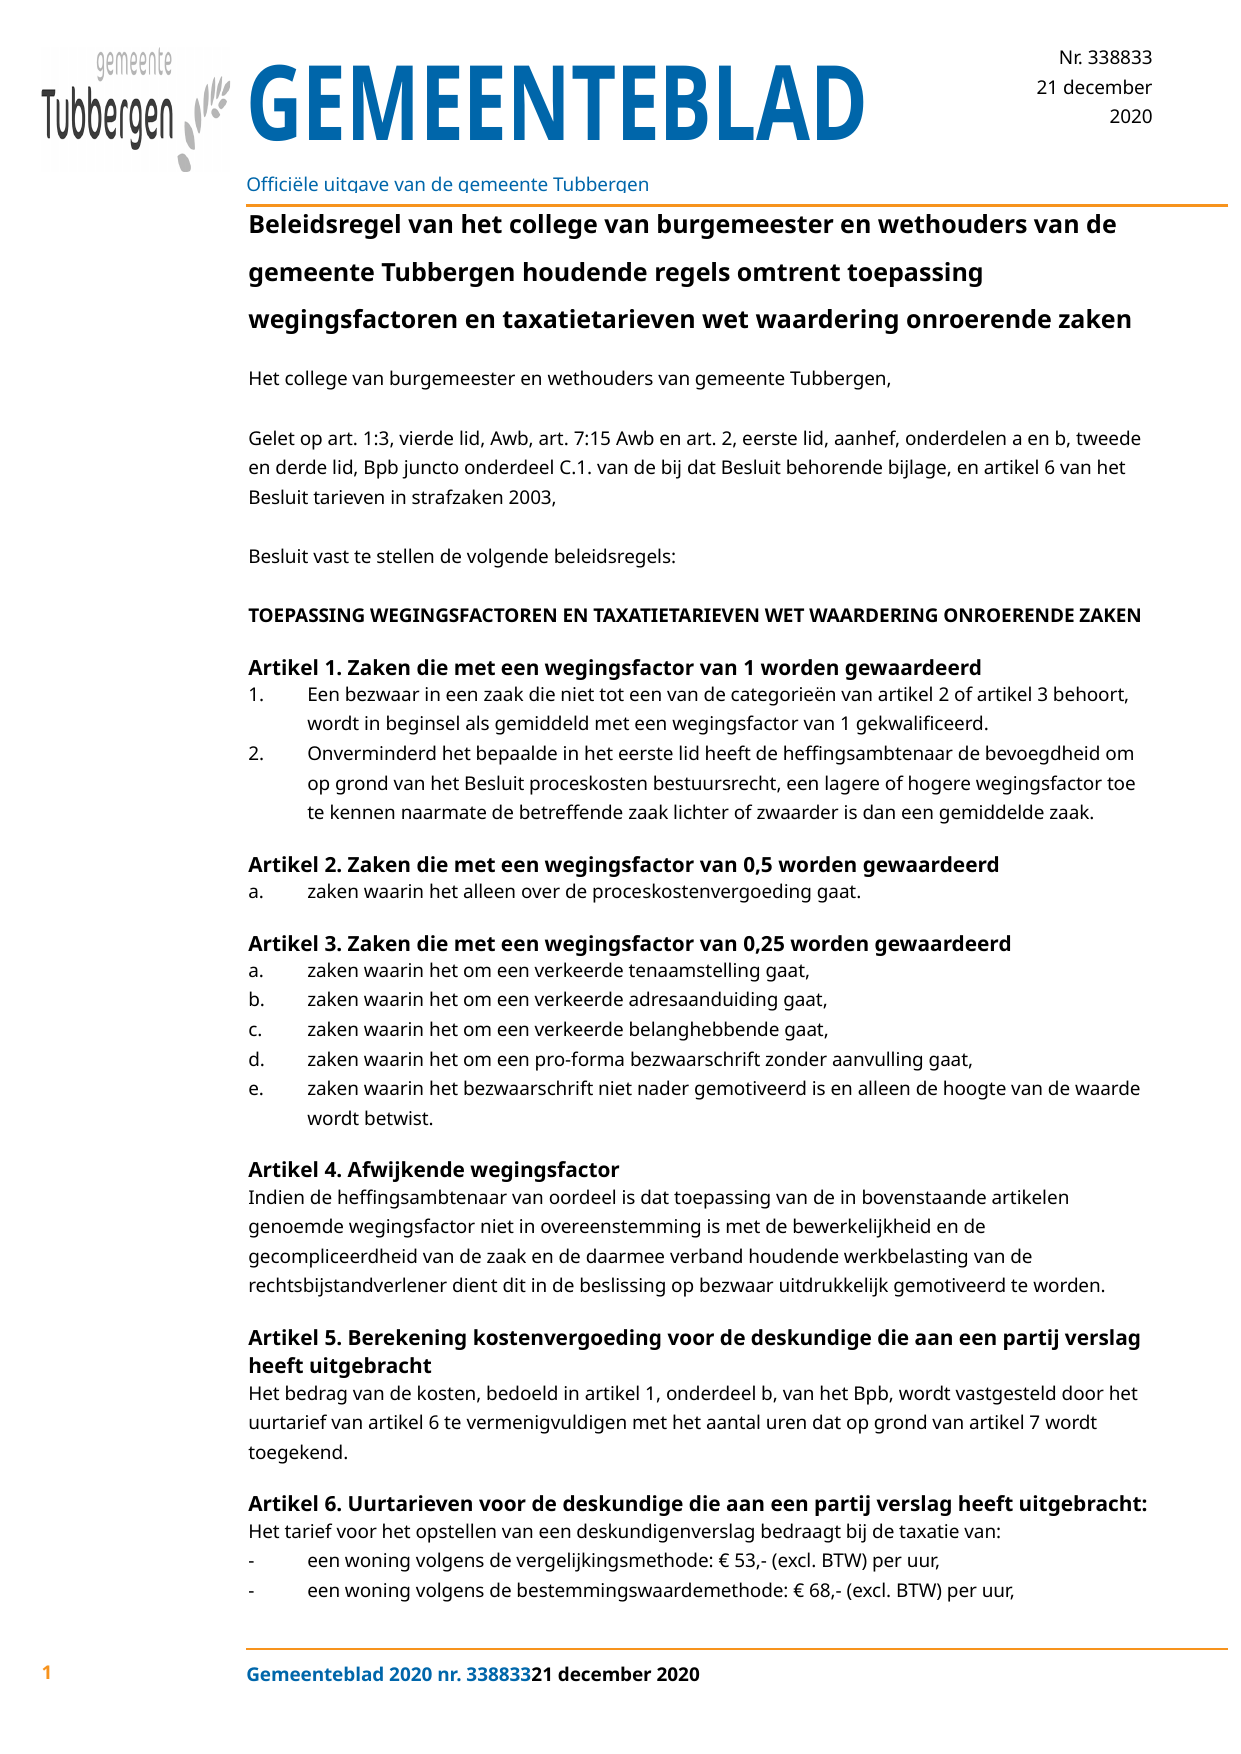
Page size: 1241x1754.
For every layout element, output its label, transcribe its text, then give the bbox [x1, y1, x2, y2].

text Artikel 1. Zaken die met een wegingsfactor van 1 worden gewaardeerd [248, 653, 1152, 681]
text en derde lid, Bpb juncto onderdeel C.1. van de bij dat Besluit behorende bijlage, en artikel 6 van het [248, 454, 1152, 480]
text Besluit vast te stellen de volgende beleidsregels: [248, 543, 1152, 569]
text Het tarief voor het opstellen van een deskundigenverslag bedraagt bij de taxatie van: [248, 1518, 1152, 1544]
text Het bedrag van de kosten, bedoeld in artikel 1, onderdeel b, van het Bpb, wordt vastgesteld door het uurtarief van artikel 6 te vermenigvuldigen met het aantal uren dat op grond van artikel 7 wordt toegekend. [248, 1380, 1152, 1465]
list zaken waarin het om een verkeerde belanghebbende gaat, [248, 1016, 1152, 1042]
text Artikel 4. Afwijkende wegingsfactor [248, 1155, 1152, 1184]
text Artikel 3. Zaken die met een wegingsfactor van 0,25 worden gewaardeerd [248, 929, 1152, 957]
list een woning volgens de vergelijkingsmethode: € 53,- (excl. BTW) per uur, [248, 1547, 1152, 1573]
text Beleidsregel van het college van burgemeester en wethouders van de gemeente Tubbergen houdende regels omtrent toepassing wegingsfactoren en taxatietarieven wet waardering onroerende zaken [248, 207, 1152, 336]
list zaken waarin het om een verkeerde tenaamstelling gaat, [248, 957, 1152, 983]
text TOEPASSING WEGINGSFACTOREN EN TAXATIETARIEVEN WET WAARDERING ONROERENDE ZAKEN [248, 602, 1152, 628]
list Een bezwaar in een zaak die niet tot een van de categorieën van artikel 2 of artikel 3 behoort, wordt in beginsel als gemiddeld met een wegingsfactor van 1 gekwalificeerd. [248, 681, 1152, 736]
text Gelet op art. 1:3, vierde lid, Awb, art. 7:15 Awb en art. 2, eerste lid, aanhef, onderdelen a en b, tweede [248, 425, 1152, 450]
list zaken waarin het om een verkeerde adresaanduiding gaat, [248, 987, 1152, 1012]
list een woning volgens de bestemmingswaardemethode: € 68,- (excl. BTW) per uur, [248, 1577, 1152, 1603]
text Artikel 2. Zaken die met een wegingsfactor van 0,5 worden gewaardeerd [248, 850, 1152, 878]
text Besluit tarieven in strafzaken 2003, [248, 484, 1152, 509]
list zaken waarin het alleen over de proceskostenvergoeding gaat. [248, 878, 1152, 904]
list zaken waarin het bezwaarschrift niet nader gemotiveerd is en alleen de hoogte van de waarde wordt betwist. [248, 1075, 1152, 1131]
list zaken waarin het om een pro-forma bezwaarschrift zonder aanvulling gaat, [248, 1046, 1152, 1072]
picture [41, 47, 231, 172]
text Het college van burgemeester en wethouders van gemeente Tubbergen, [248, 366, 1152, 391]
text Artikel 5. Berekening kostenvergoeding voor de deskundige die aan een partij verslag heeft uitgebracht [248, 1323, 1152, 1380]
text Artikel 6. Uurtarieven voor de deskundige die aan een partij verslag heeft uitgebracht: [248, 1489, 1152, 1518]
list Onverminderd het bepaalde in het eerste lid heeft de heffingsambtenaar de bevoegdheid om op grond van het Besluit proceskosten bestuursrecht, een lagere of hogere wegingsfactor toe te kennen naarmate de betreffende zaak lichter of zwaarder is dan een gemiddelde zaak. [248, 740, 1152, 825]
text Indien de heffingsambtenaar van oordeel is dat toepassing van de in bovenstaande artikelen genoemde wegingsfactor niet in overeenstemming is met de bewerkelijkheid en de gecompliceerdheid van de zaak en de daarmee verband houdende werkbelasting van de rechtsbijstandverlener dient dit in de beslissing op bezwaar uitdrukkelijk gemotiveerd te worden. [248, 1184, 1152, 1298]
